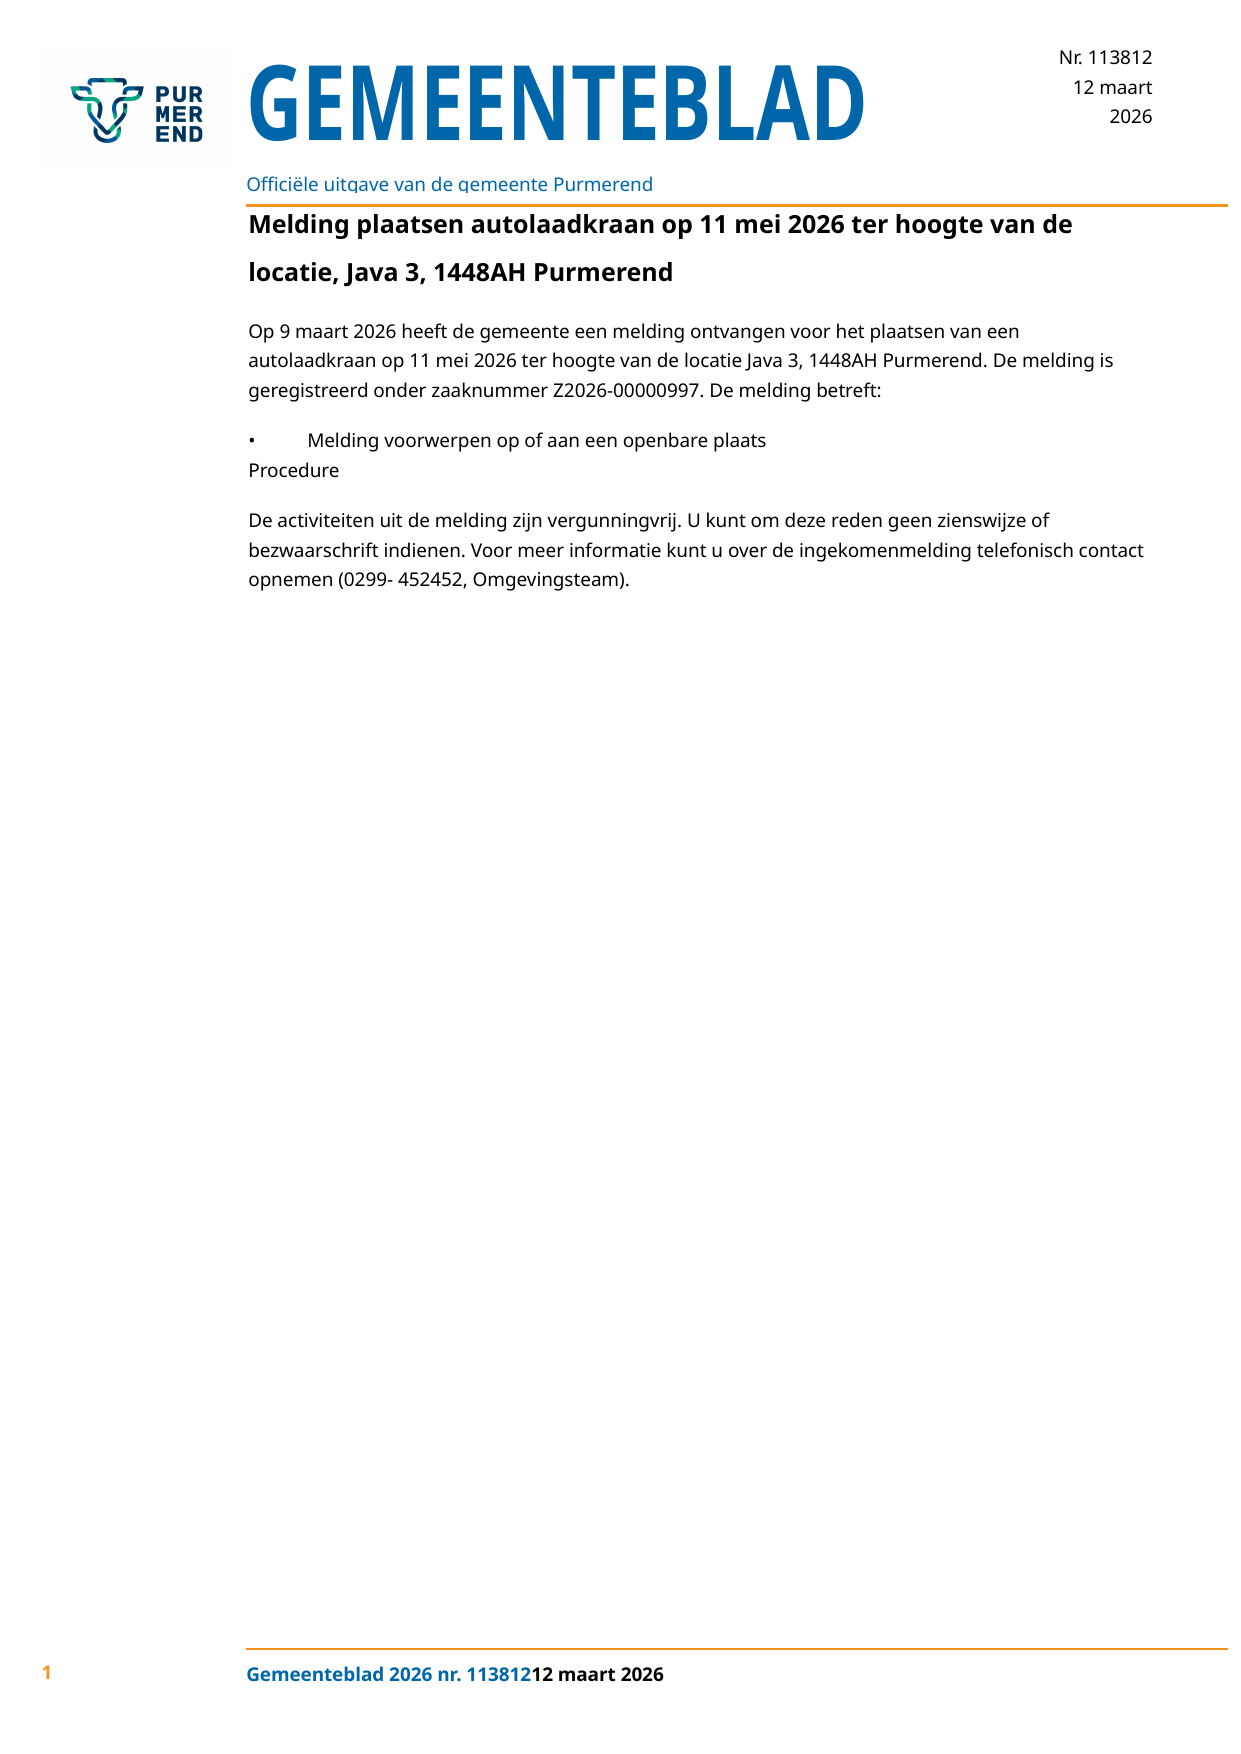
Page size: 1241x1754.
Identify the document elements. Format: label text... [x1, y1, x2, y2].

picture [41, 47, 231, 172]
list Melding voorwerpen op of aan een openbare plaats [248, 427, 1152, 453]
text De activiteiten uit de melding zijn vergunningvrij. U kunt om deze reden geen zienswijze of bezwaarschrift indienen. Voor meer informatie kunt u over de ingekomenmelding telefonisch contact opnemen (0299- 452452, Omgevingsteam). [248, 507, 1152, 592]
text Melding plaatsen autolaadkraan op 11 mei 2026 ter hoogte van de locatie, Java 3, 1448AH Purmerend [248, 207, 1152, 288]
text Op 9 maart 2026 heeft de gemeente een melding ontvangen voor het plaatsen van een autolaadkraan op 11 mei 2026 ter hoogte van de locatie Java 3, 1448AH Purmerend. De melding is geregistreerd onder zaaknummer Z2026-00000997. De melding betreft: [248, 318, 1152, 403]
text Procedure [248, 457, 1152, 483]
